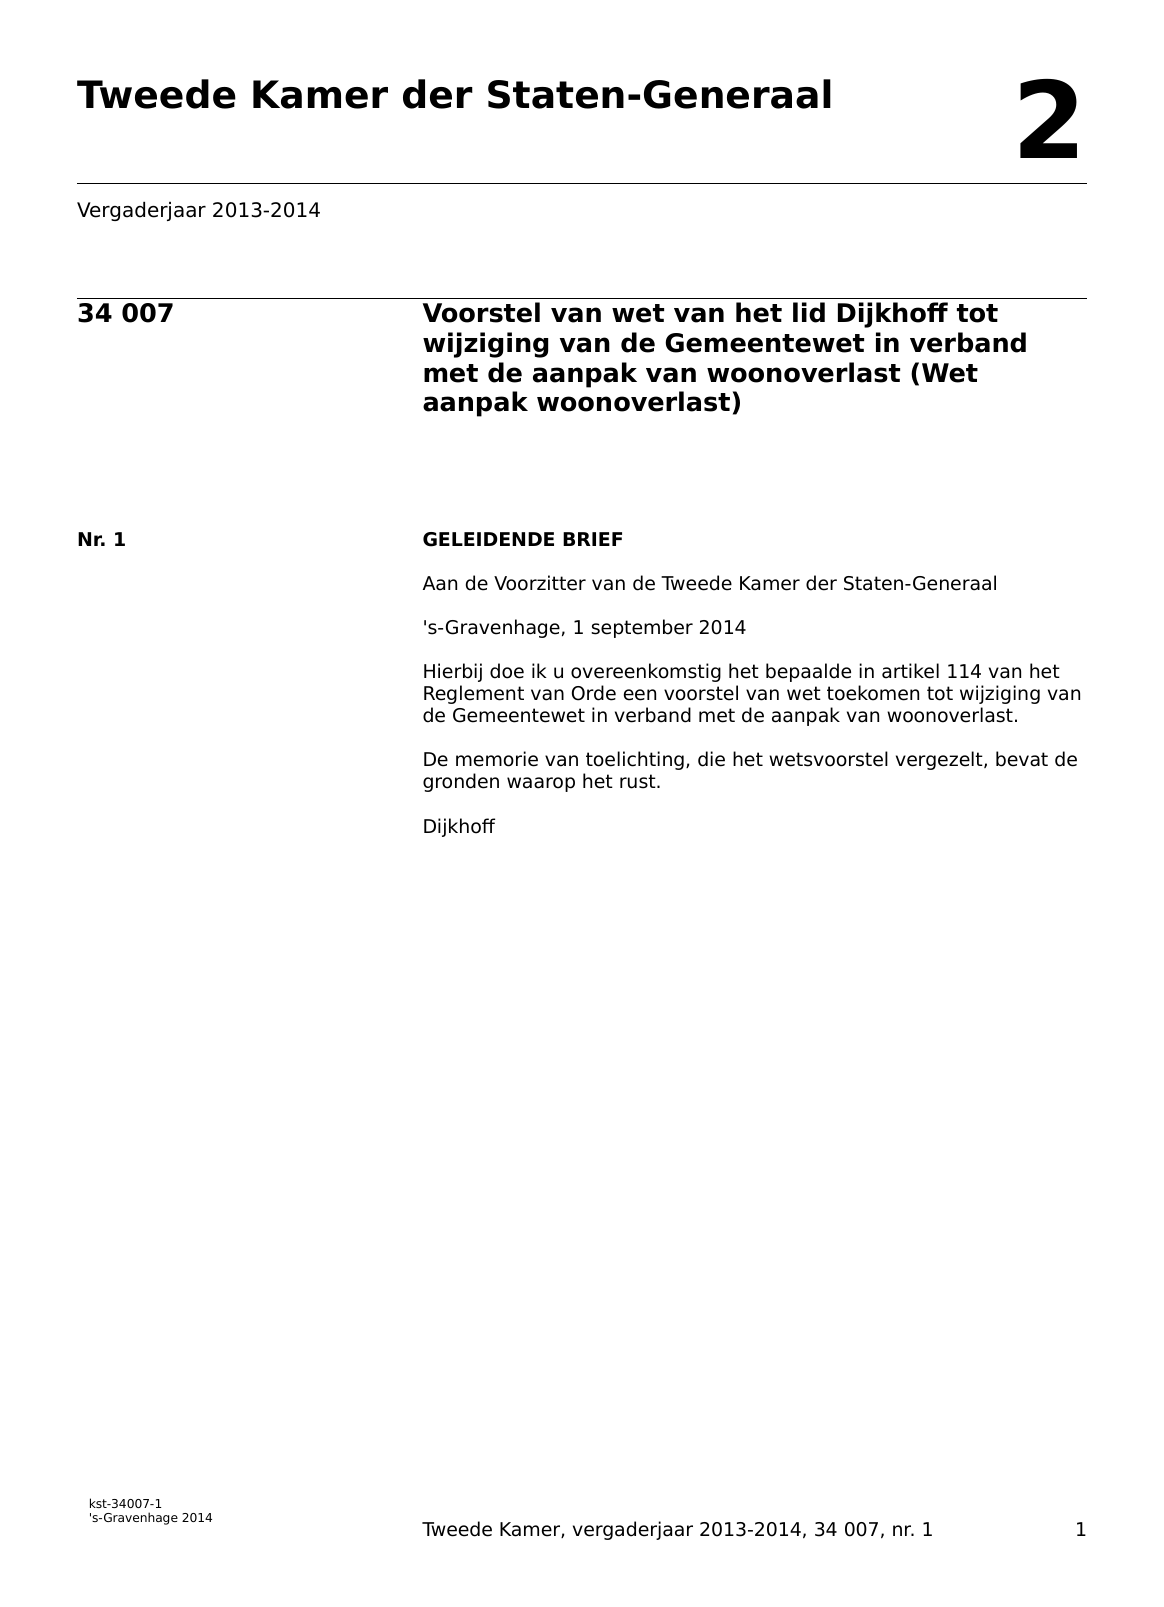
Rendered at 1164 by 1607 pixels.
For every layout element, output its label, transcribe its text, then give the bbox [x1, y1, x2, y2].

text Hierbij doe ik u overeenkomstig het bepaalde in artikel 114 van het Reglement van Orde een voorstel van wet toekomen tot wijziging van de Gemeentewet in verband met de aanpak van woonoverlast. [422, 661, 1087, 727]
table_header 2 [886, 59, 1087, 183]
text kst-34007-1 [88, 1497, 323, 1511]
text De memorie van toelichting, die het wetsvoorstel vergezelt, bevat de gronden waarop het rust. [422, 749, 1087, 793]
text Dijkhoff [422, 816, 1087, 837]
text 's-Gravenhage 2014 [88, 1511, 323, 1525]
subtitle Nr. 1 GELEIDENDE BRIEF [77, 529, 1087, 551]
table_cell Vergaderjaar 2013-2014 [77, 184, 1087, 298]
subtitle 34 007 Voorstel van wet van het lid Dijkhoff tot wijziging van de Gemeentewet in verband met de aanpak van woonoverlast (Wet aanpak woonoverlast) [77, 299, 1087, 418]
text 's-Gravenhage, 1 september 2014 [422, 617, 1087, 639]
table_header Tweede Kamer der Staten-Generaal [77, 59, 886, 183]
text Aan de Voorzitter van de Tweede Kamer der Staten-Generaal [422, 573, 1087, 595]
